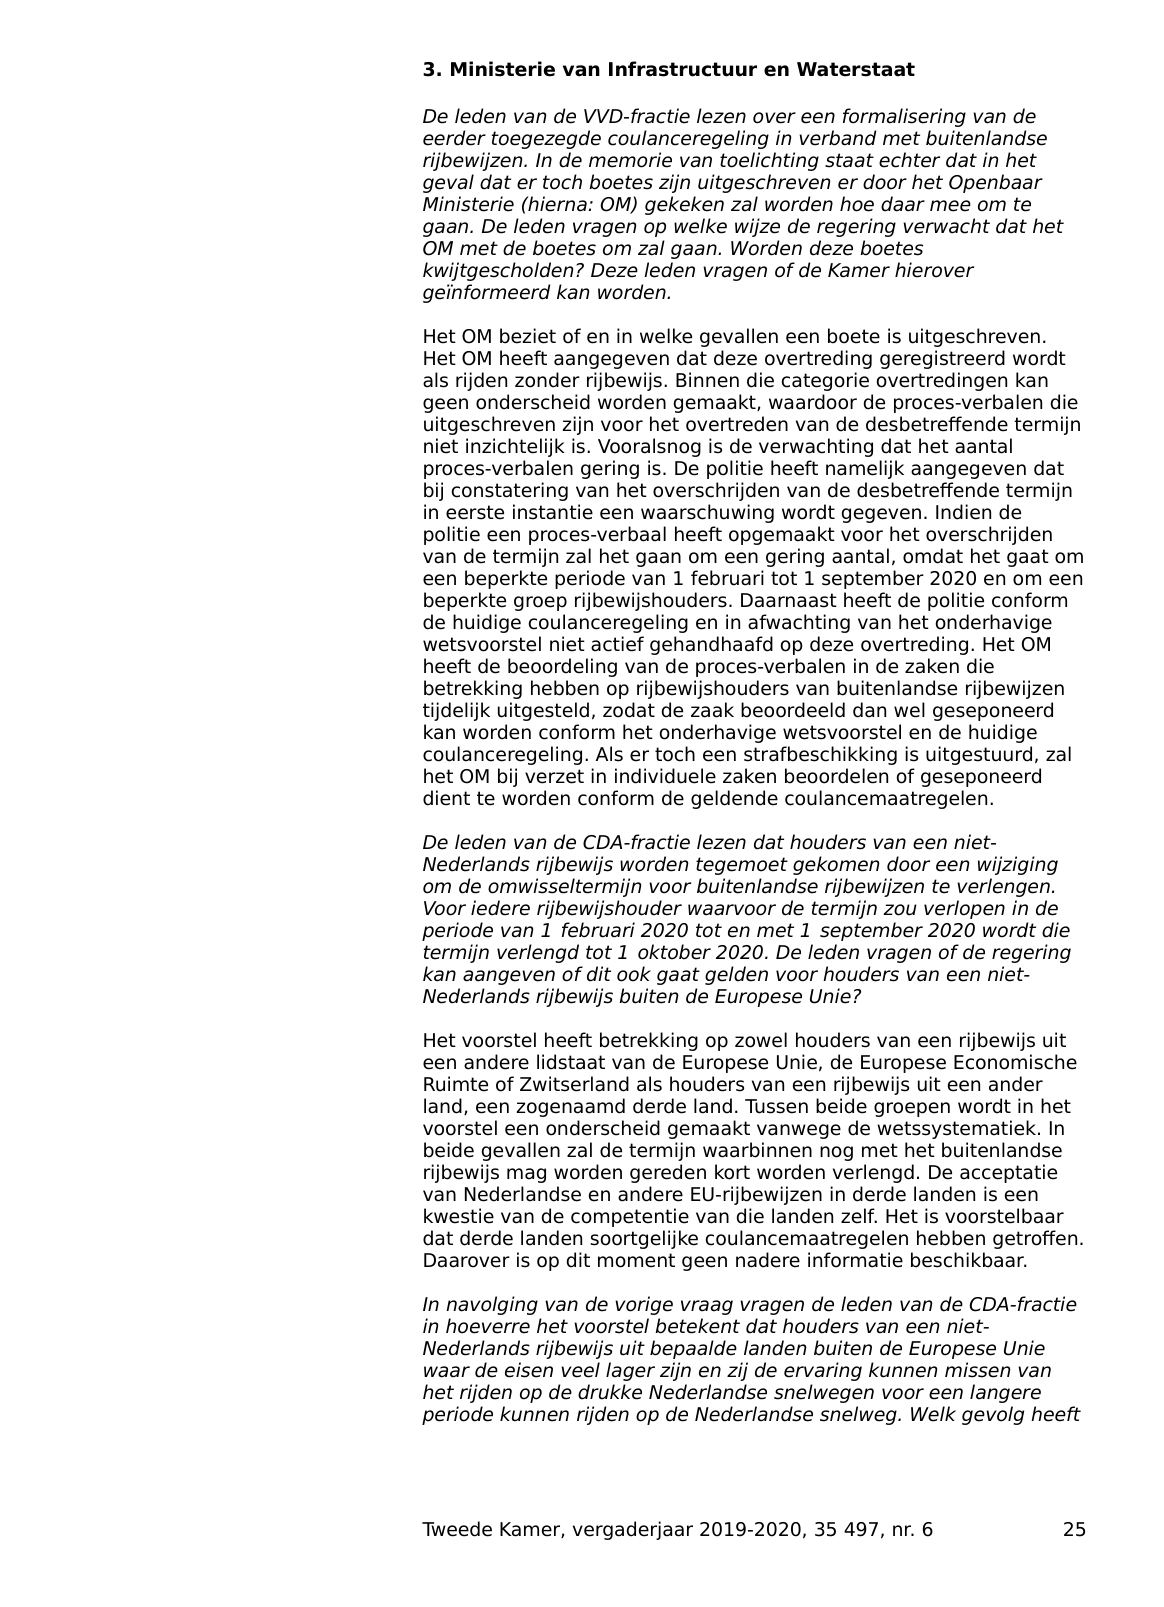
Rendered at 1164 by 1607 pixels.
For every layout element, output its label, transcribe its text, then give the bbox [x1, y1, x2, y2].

text Het OM beziet of en in welke gevallen een boete is uitgeschreven. Het OM heeft aangegeven dat deze overtreding geregistreerd wordt als rijden zonder rijbewijs. Binnen die categorie overtredingen kan geen onderscheid worden gemaakt, waardoor de proces-verbalen die uitgeschreven zijn voor het overtreden van de desbetreffende termijn niet inzichtelijk is. Vooralsnog is de verwachting dat het aantal proces-verbalen gering is. De politie heeft namelijk aangegeven dat bij constatering van het overschrijden van de desbetreffende termijn in eerste instantie een waarschuwing wordt gegeven. Indien de politie een proces-verbaal heeft opgemaakt voor het overschrijden van de termijn zal het gaan om een gering aantal, omdat het gaat om een beperkte periode van 1 februari tot 1 september 2020 en om een beperkte groep rijbewijshouders. Daarnaast heeft de politie conform de huidige coulanceregeling en in afwachting van het onderhavige wetsvoorstel niet actief gehandhaafd op deze overtreding. Het OM heeft de beoordeling van de proces-verbalen in de zaken die betrekking hebben op rijbewijshouders van buitenlandse rijbewijzen tijdelijk uitgesteld, zodat de zaak beoordeeld dan wel geseponeerd kan worden conform het onderhavige wetsvoorstel en de huidige coulanceregeling. Als er toch een strafbeschikking is uitgestuurd, zal het OM bij verzet in individuele zaken beoordelen of geseponeerd dient te worden conform de geldende coulancemaatregelen. [422, 326, 1087, 809]
subtitle 3. Ministerie van Infrastructuur en Waterstaat [422, 59, 1087, 81]
text In navolging van de vorige vraag vragen de leden van de CDA-fractie in hoeverre het voorstel betekent dat houders van een niet-Nederlands rijbewijs uit bepaalde landen buiten de Europese Unie waar de eisen veel lager zijn en zij de ervaring kunnen missen van het rijden op de drukke Nederlandse snelwegen voor een langere periode kunnen rijden op de Nederlandse snelweg. Welk gevolg heeft [422, 1294, 1087, 1426]
text Het voorstel heeft betrekking op zowel houders van een rijbewijs uit een andere lidstaat van de Europese Unie, de Europese Economische Ruimte of Zwitserland als houders van een rijbewijs uit een ander land, een zogenaamd derde land. Tussen beide groepen wordt in het voorstel een onderscheid gemaakt vanwege de wetssystematiek. In beide gevallen zal de termijn waarbinnen nog met het buitenlandse rijbewijs mag worden gereden kort worden verlengd. De acceptatie van Nederlandse en andere EU-rijbewijzen in derde landen is een kwestie van de competentie van die landen zelf. Het is voorstelbaar dat derde landen soortgelijke coulancemaatregelen hebben getroffen. Daarover is op dit moment geen nadere informatie beschikbaar. [422, 1030, 1087, 1272]
text De leden van de VVD-fractie lezen over een formalisering van de eerder toegezegde coulanceregeling in verband met buitenlandse rijbewijzen. In de memorie van toelichting staat echter dat in het geval dat er toch boetes zijn uitgeschreven er door het Openbaar Ministerie (hierna: OM) gekeken zal worden hoe daar mee om te gaan. De leden vragen op welke wijze de regering verwacht dat het OM met de boetes om zal gaan. Worden deze boetes kwijtgescholden? Deze leden vragen of de Kamer hierover geïnformeerd kan worden. [422, 106, 1087, 304]
text De leden van de CDA-fractie lezen dat houders van een niet-Nederlands rijbewijs worden tegemoet gekomen door een wijziging om de omwisseltermijn voor buitenlandse rijbewijzen te verlengen. Voor iedere rijbewijshouder waarvoor de termijn zou verlopen in de periode van 1 februari 2020 tot en met 1 september 2020 wordt die termijn verlengd tot 1 oktober 2020. De leden vragen of de regering kan aangeven of dit ook gaat gelden voor houders van een niet-Nederlands rijbewijs buiten de Europese Unie? [422, 832, 1087, 1008]
